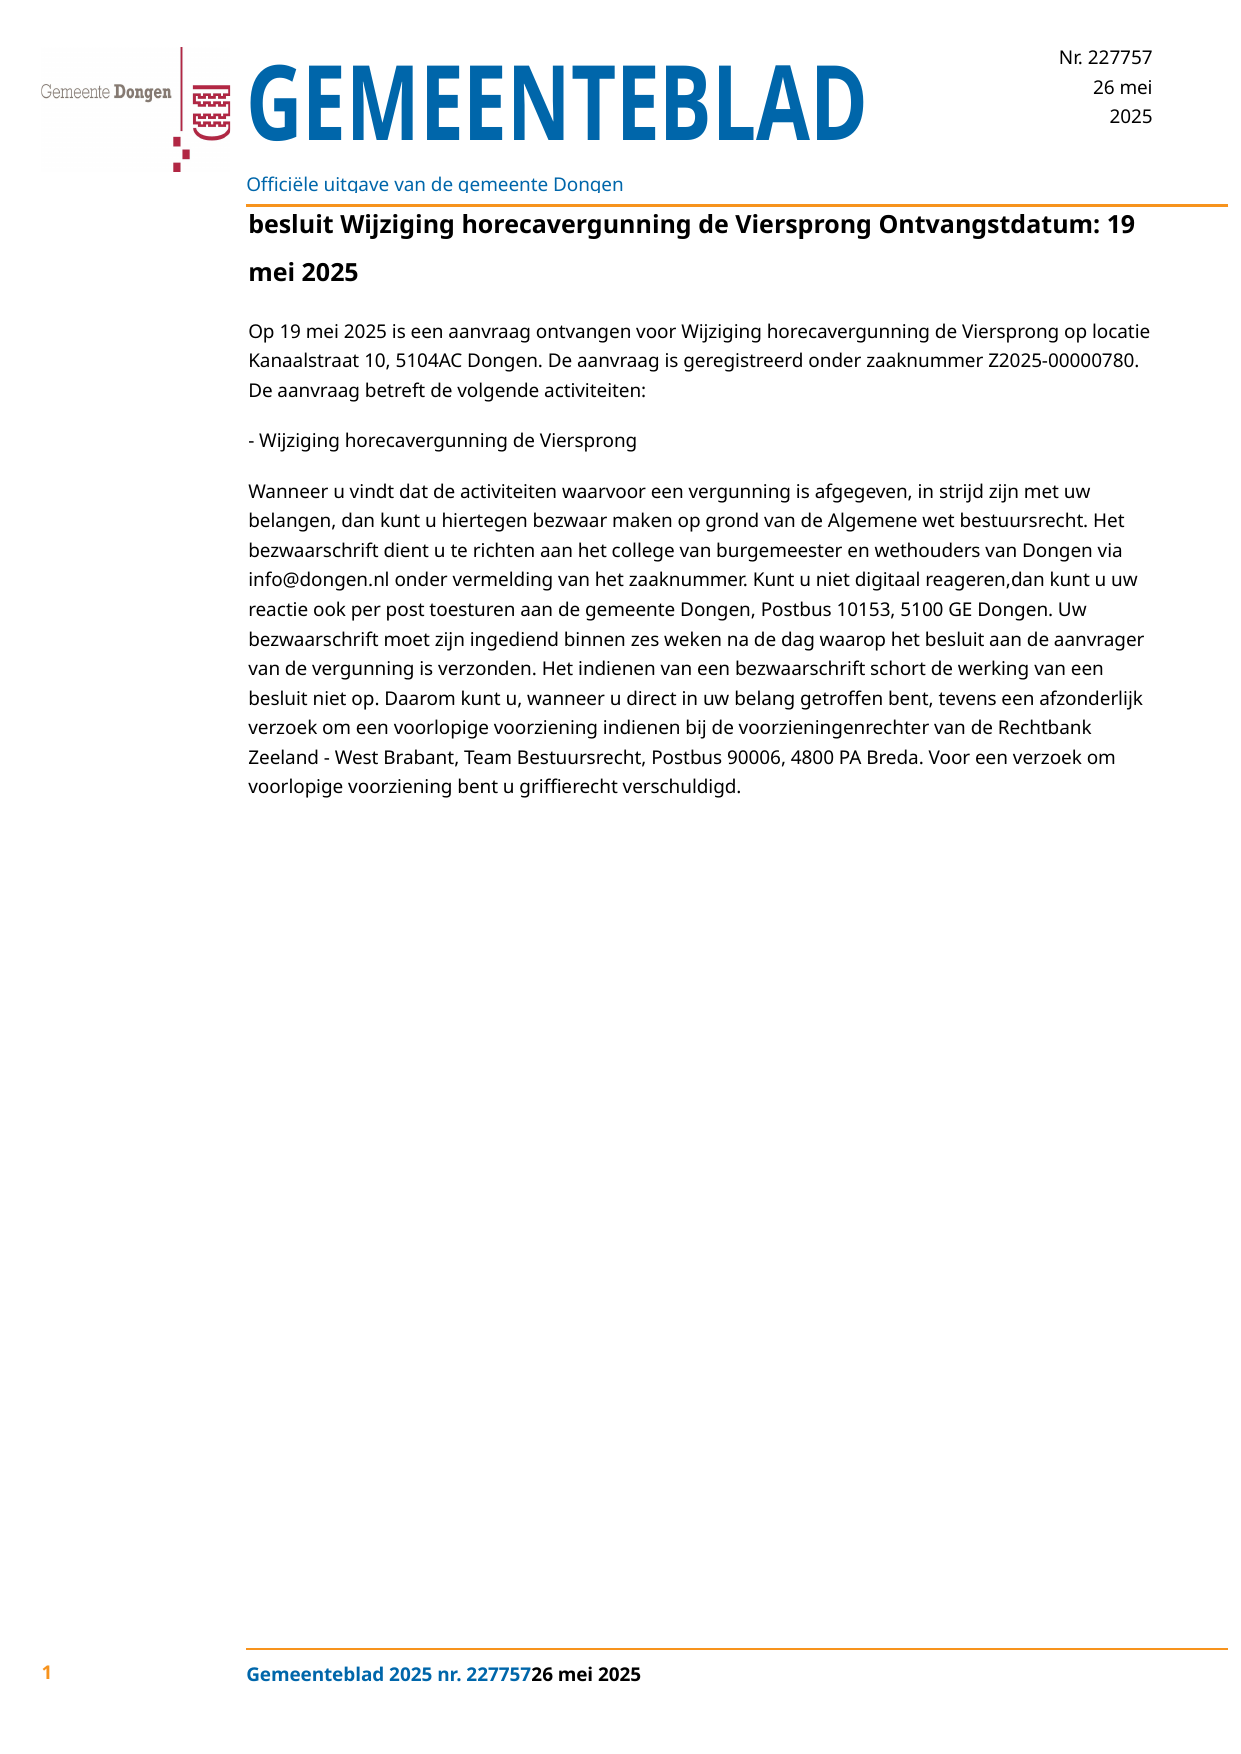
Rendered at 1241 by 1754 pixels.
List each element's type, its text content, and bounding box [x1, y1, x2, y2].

picture [41, 47, 231, 172]
text besluit Wijziging horecavergunning de Viersprong Ontvangstdatum: 19 mei 2025 [248, 207, 1152, 288]
text Op 19 mei 2025 is een aanvraag ontvangen voor Wijziging horecavergunning de Viersprong op locatie Kanaalstraat 10, 5104AC Dongen. De aanvraag is geregistreerd onder zaaknummer Z2025-00000780. De aanvraag betreft de volgende activiteiten: [248, 318, 1152, 403]
text - Wijziging horecavergunning de Viersprong [248, 427, 1152, 453]
text Wanneer u vindt dat de activiteiten waarvoor een vergunning is afgegeven, in strijd zijn met uw belangen, dan kunt u hiertegen bezwaar maken op grond van de Algemene wet bestuursrecht. Het bezwaarschrift dient u te richten aan het college van burgemeester en wethouders van Dongen via info@dongen.nl onder vermelding van het zaaknummer. Kunt u niet digitaal reageren,dan kunt u uw reactie ook per post toesturen aan de gemeente Dongen, Postbus 10153, 5100 GE Dongen. Uw bezwaarschrift moet zijn ingediend binnen zes weken na de dag waarop het besluit aan de aanvrager van de vergunning is verzonden. Het indienen van een bezwaarschrift schort de werking van een besluit niet op. Daarom kunt u, wanneer u direct in uw belang getroffen bent, tevens een afzonderlijk verzoek om een voorlopige voorziening indienen bij de voorzieningenrechter van de Rechtbank Zeeland - West Brabant, Team Bestuursrecht, Postbus 90006, 4800 PA Breda. Voor een verzoek om voorlopige voorziening bent u griffierecht verschuldigd. [248, 478, 1152, 799]
